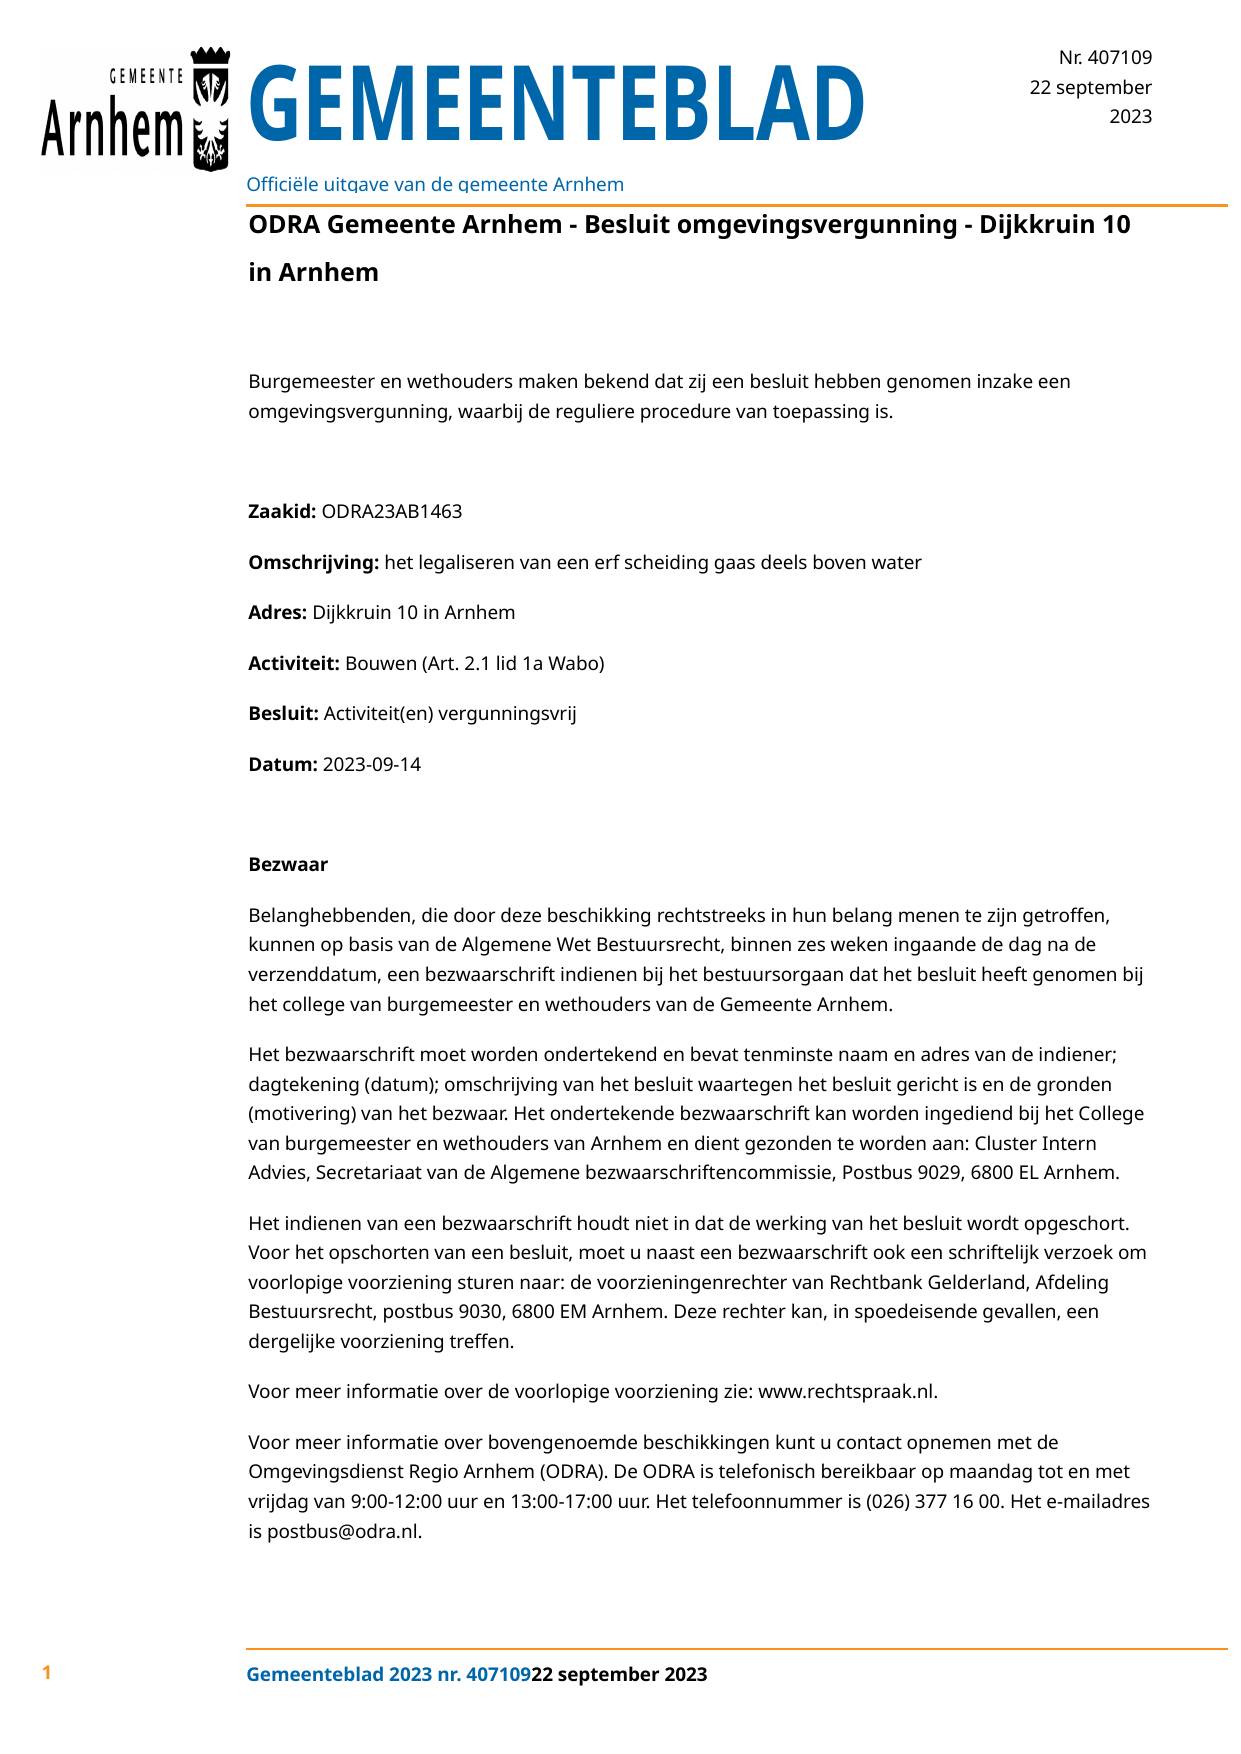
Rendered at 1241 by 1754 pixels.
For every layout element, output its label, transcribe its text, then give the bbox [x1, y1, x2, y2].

text Het bezwaarschrift moet worden ondertekend en bevat tenminste naam en adres van de indiener; dagtekening (datum); omschrijving van het besluit waartegen het besluit gericht is en de gronden (motivering) van het bezwaar. Het ondertekende bezwaarschrift kan worden ingediend bij het College van burgemeester en wethouders van Arnhem en dient gezonden te worden aan: Cluster Intern Advies, Secretariaat van de Algemene bezwaarschriftencommissie, Postbus 9029, 6800 EL Arnhem. [248, 1041, 1152, 1185]
picture [41, 47, 231, 172]
text Voor meer informatie over bovengenoemde beschikkingen kunt u contact opnemen met de Omgevingsdienst Regio Arnhem (ODRA). De ODRA is telefonisch bereikbaar op maandag tot en met vrijdag van 9:00-12:00 uur en 13:00-17:00 uur. Het telefoonnummer is (026) 377 16 00. Het e-mailadres is postbus@odra.nl. [248, 1429, 1152, 1544]
text Het indienen van een bezwaarschrift houdt niet in dat de werking van het besluit wordt opgeschort. Voor het opschorten van een besluit, moet u naast een bezwaarschrift ook een schriftelijk verzoek om voorlopige voorziening sturen naar: de voorzieningenrechter van Rechtbank Gelderland, Afdeling Bestuursrecht, postbus 9030, 6800 EM Arnhem. Deze rechter kan, in spoedeisende gevallen, een dergelijke voorziening treffen. [248, 1210, 1152, 1354]
text Datum: 2023-09-14 [248, 751, 1152, 777]
text Bezwaar [248, 852, 1152, 877]
text Belanghebbenden, die door deze beschikking rechtstreeks in hun belang menen te zijn getroffen, kunnen op basis van de Algemene Wet Bestuursrecht, binnen zes weken ingaande de dag na de verzenddatum, een bezwaarschrift indienen bij het bestuursorgaan dat het besluit heeft genomen bij het college van burgemeester en wethouders van de Gemeente Arnhem. [248, 902, 1152, 1017]
text Zaakid: ODRA23AB1463 [248, 499, 1152, 524]
text Besluit: Activiteit(en) vergunningsvrij [248, 700, 1152, 726]
text Burgemeester en wethouders maken bekend dat zij een besluit hebben genomen inzake een omgevingsvergunning, waarbij de reguliere procedure van toepassing is. [248, 368, 1152, 424]
text Activiteit: Bouwen (Art. 2.1 lid 1a Wabo) [248, 650, 1152, 676]
text Adres: Dijkkruin 10 in Arnhem [248, 599, 1152, 625]
text Omschrijving: het legaliseren van een erf scheiding gaas deels boven water [248, 549, 1152, 575]
text ODRA Gemeente Arnhem - Besluit omgevingsvergunning - Dijkkruin 10 in Arnhem [248, 207, 1152, 288]
text Voor meer informatie over de voorlopige voorziening zie: www.rechtspraak.nl. [248, 1379, 1152, 1404]
